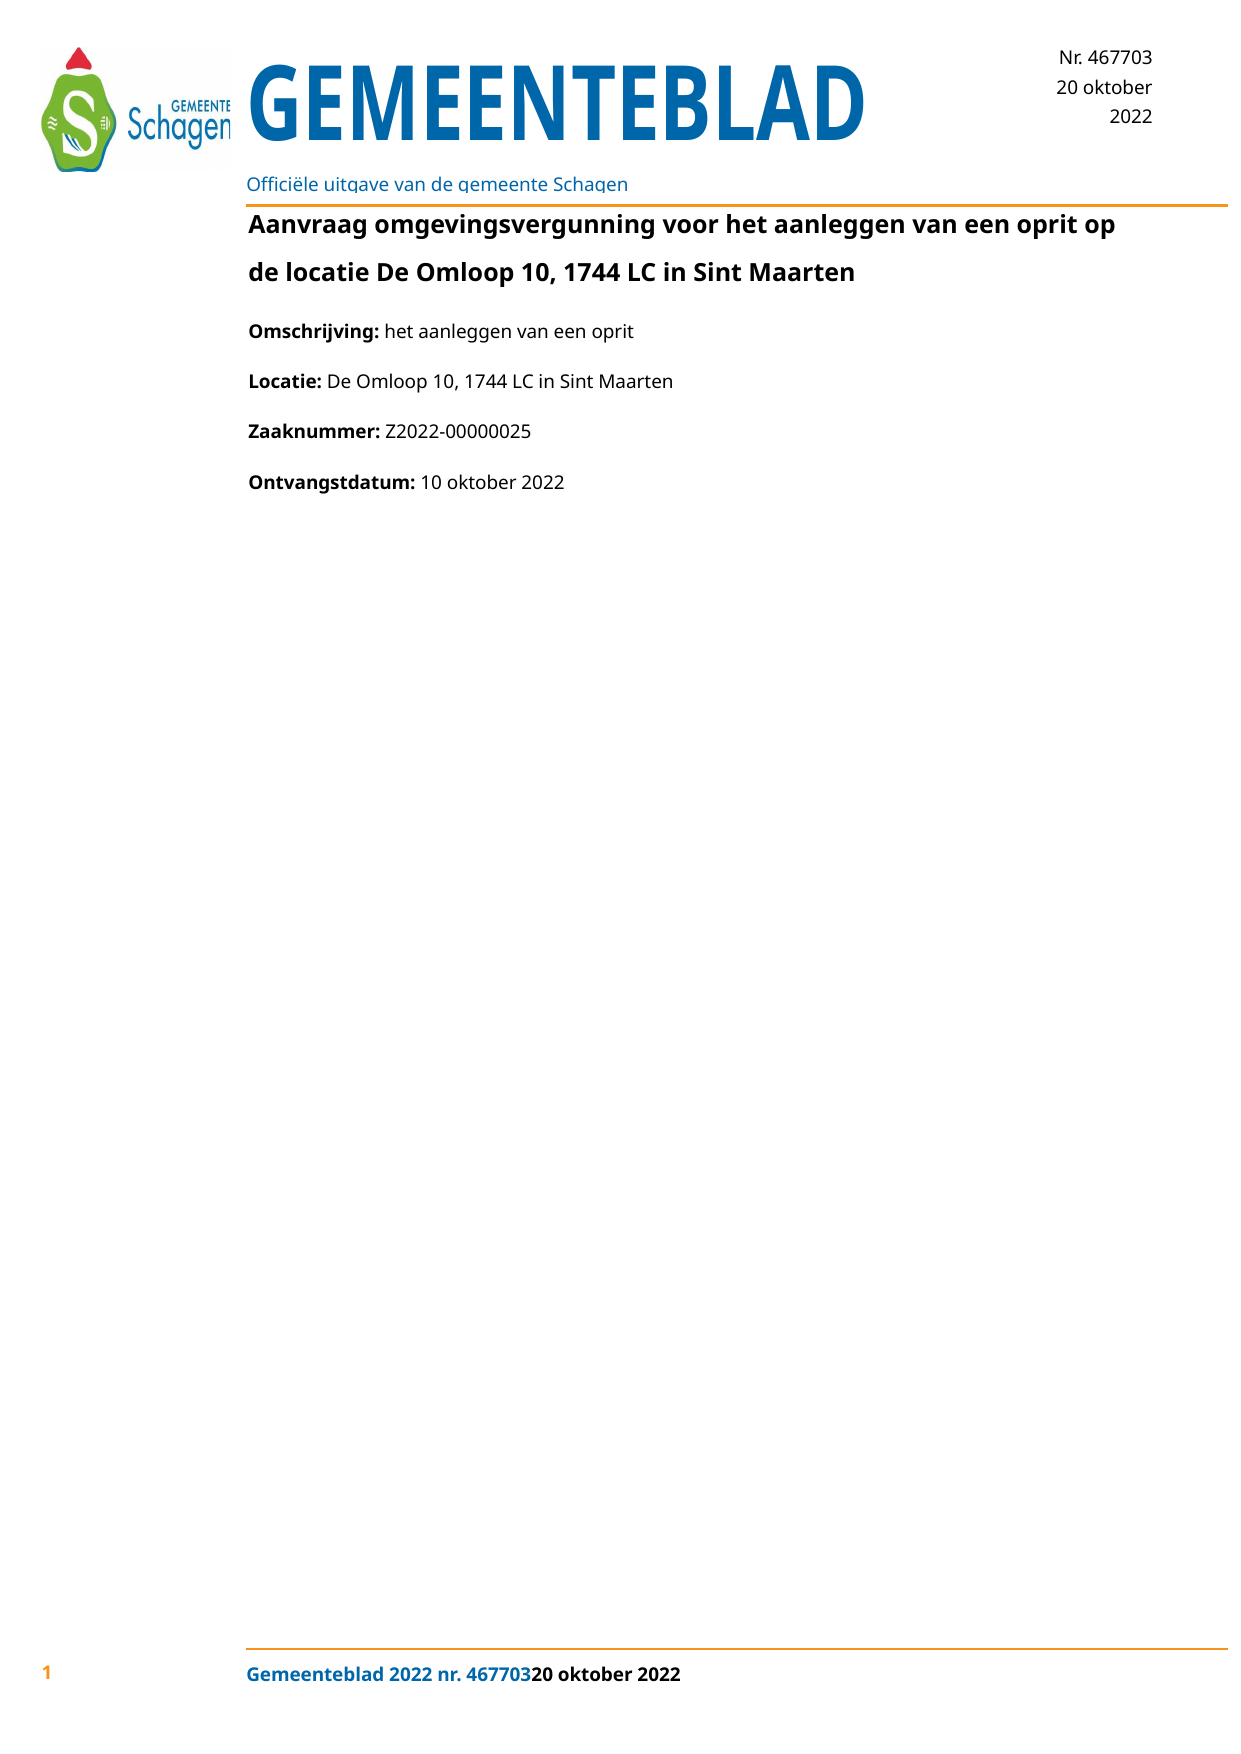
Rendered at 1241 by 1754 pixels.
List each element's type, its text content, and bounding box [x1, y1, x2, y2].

picture [41, 47, 231, 172]
text Aanvraag omgevingsvergunning voor het aanleggen van een oprit op de locatie De Omloop 10, 1744 LC in Sint Maarten [248, 207, 1152, 288]
text Ontvangstdatum: 10 oktober 2022 [248, 469, 1152, 495]
text Zaaknummer: Z2022-00000025 [248, 419, 1152, 444]
text Omschrijving: het aanleggen van een oprit [248, 318, 1152, 344]
text Locatie: De Omloop 10, 1744 LC in Sint Maarten [248, 368, 1152, 394]
